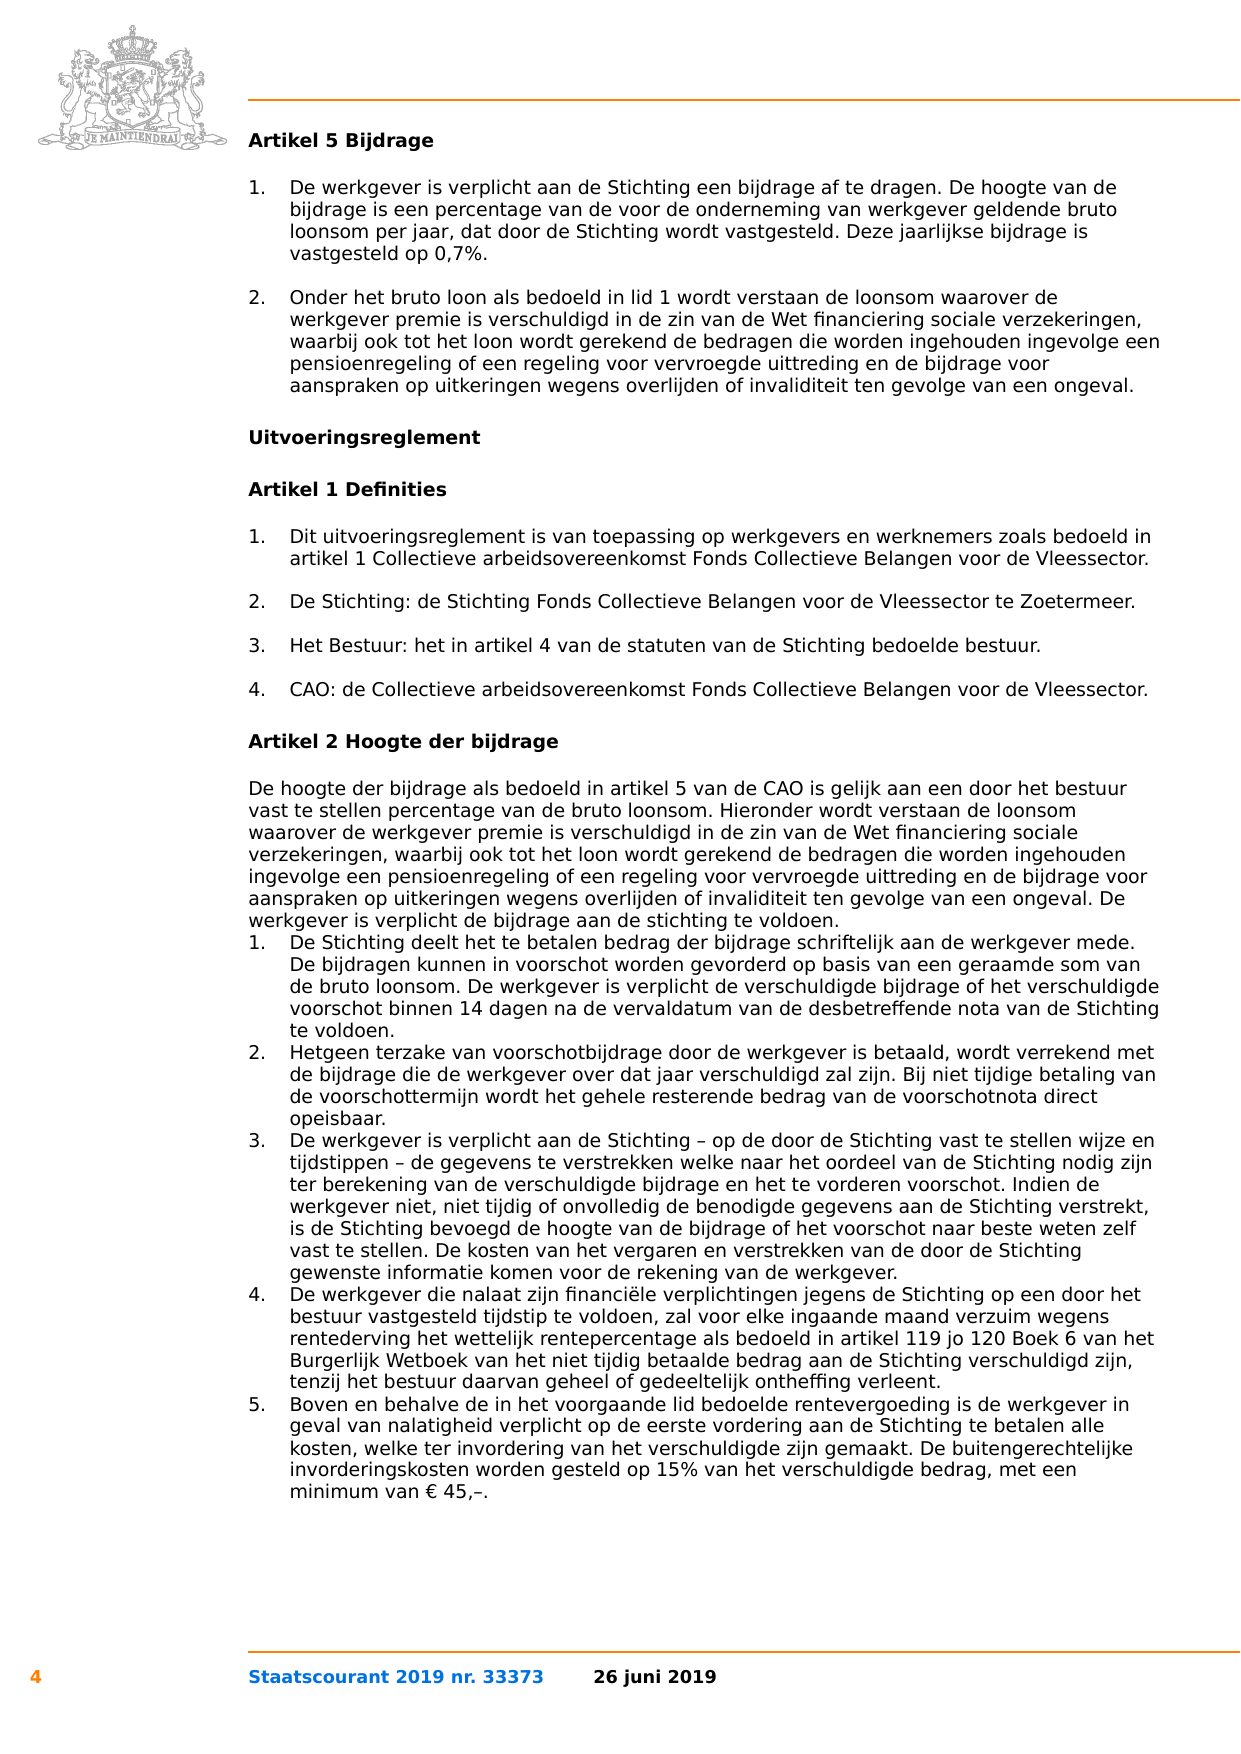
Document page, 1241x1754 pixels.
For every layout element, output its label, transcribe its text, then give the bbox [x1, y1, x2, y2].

text 4. CAO: de Collectieve arbeidsovereenkomst Fonds Collectieve Belangen voor de Vleessector. [248, 679, 1163, 701]
picture [38, 25, 227, 150]
subtitle Artikel 5 Bijdrage [248, 130, 1163, 152]
text 1. De Stichting deelt het te betalen bedrag der bijdrage schriftelijk aan de werkgever mede. De bijdragen kunnen in voorschot worden gevorderd op basis van een geraamde som van de bruto loonsom. De werkgever is verplicht de verschuldigde bijdrage of het verschuldigde voorschot binnen 14 dagen na de vervaldatum van de desbetreffende nota van de Stichting te voldoen. [248, 932, 1163, 1042]
text De hoogte der bijdrage als bedoeld in artikel 5 van de CAO is gelijk aan een door het bestuur vast te stellen percentage van de bruto loonsom. Hieronder wordt verstaan de loonsom waarover de werkgever premie is verschuldigd in de zin van de Wet financiering sociale verzekeringen, waarbij ook tot het loon wordt gerekend de bedragen die worden ingehouden ingevolge een pensioenregeling of een regeling voor vervroegde uittreding en de bijdrage voor aanspraken op uitkeringen wegens overlijden of invaliditeit ten gevolge van een ongeval. De werkgever is verplicht de bijdrage aan de stichting te voldoen. [248, 778, 1163, 932]
subtitle Uitvoeringsreglement [248, 427, 1163, 448]
text 3. Het Bestuur: het in artikel 4 van de statuten van de Stichting bedoelde bestuur. [248, 635, 1163, 657]
text 2. Onder het bruto loon als bedoeld in lid 1 wordt verstaan de loonsom waarover de werkgever premie is verschuldigd in de zin van de Wet financiering sociale verzekeringen, waarbij ook tot het loon wordt gerekend de bedragen die worden ingehouden ingevolge een pensioenregeling of een regeling voor vervroegde uittreding en de bijdrage voor aanspraken op uitkeringen wegens overlijden of invaliditeit ten gevolge van een ongeval. [248, 287, 1163, 397]
subtitle Artikel 2 Hoogte der bijdrage [248, 731, 1163, 753]
text 1. Dit uitvoeringsreglement is van toepassing op werkgevers en werknemers zoals bedoeld in artikel 1 Collectieve arbeidsovereenkomst Fonds Collectieve Belangen voor de Vleessector. [248, 526, 1163, 569]
text 4. De werkgever die nalaat zijn financiële verplichtingen jegens de Stichting op een door het bestuur vastgesteld tijdstip te voldoen, zal voor elke ingaande maand verzuim wegens rentederving het wettelijk rentepercentage als bedoeld in artikel 119 jo 120 Boek 6 van het Burgerlijk Wetboek van het niet tijdig betaalde bedrag aan de Stichting verschuldigd zijn, tenzij het bestuur daarvan geheel of gedeeltelijk ontheffing verleent. [248, 1283, 1163, 1393]
text 5. Boven en behalve de in het voorgaande lid bedoelde rentevergoeding is de werkgever in geval van nalatigheid verplicht op de eerste vordering aan de Stichting te betalen alle kosten, welke ter invordering van het verschuldigde zijn gemaakt. De buitengerechtelijke invorderingskosten worden gesteld op 15% van het verschuldigde bedrag, met een minimum van € 45,–. [248, 1393, 1163, 1503]
text 2. Hetgeen terzake van voorschotbijdrage door de werkgever is betaald, wordt verrekend met de bijdrage die de werkgever over dat jaar verschuldigd zal zijn. Bij niet tijdige betaling van de voorschottermijn wordt het gehele resterende bedrag van de voorschotnota direct opeisbaar. [248, 1042, 1163, 1130]
text 2. De Stichting: de Stichting Fonds Collectieve Belangen voor de Vleessector te Zoetermeer. [248, 591, 1163, 613]
text 3. De werkgever is verplicht aan de Stichting – op de door de Stichting vast te stellen wijze en tijdstippen – de gegevens te verstrekken welke naar het oordeel van de Stichting nodig zijn ter berekening van de verschuldigde bijdrage en het te vorderen voorschot. Indien de werkgever niet, niet tijdig of onvolledig de benodigde gegevens aan de Stichting verstrekt, is de Stichting bevoegd de hoogte van de bijdrage of het voorschot naar beste weten zelf vast te stellen. De kosten van het vergaren en verstrekken van de door de Stichting gewenste informatie komen voor de rekening van de werkgever. [248, 1130, 1163, 1283]
subtitle Artikel 1 Definities [248, 478, 1163, 501]
text 1. De werkgever is verplicht aan de Stichting een bijdrage af te dragen. De hoogte van de bijdrage is een percentage van de voor de onderneming van werkgever geldende bruto loonsom per jaar, dat door de Stichting wordt vastgesteld. Deze jaarlijkse bijdrage is vastgesteld op 0,7%. [248, 177, 1163, 265]
